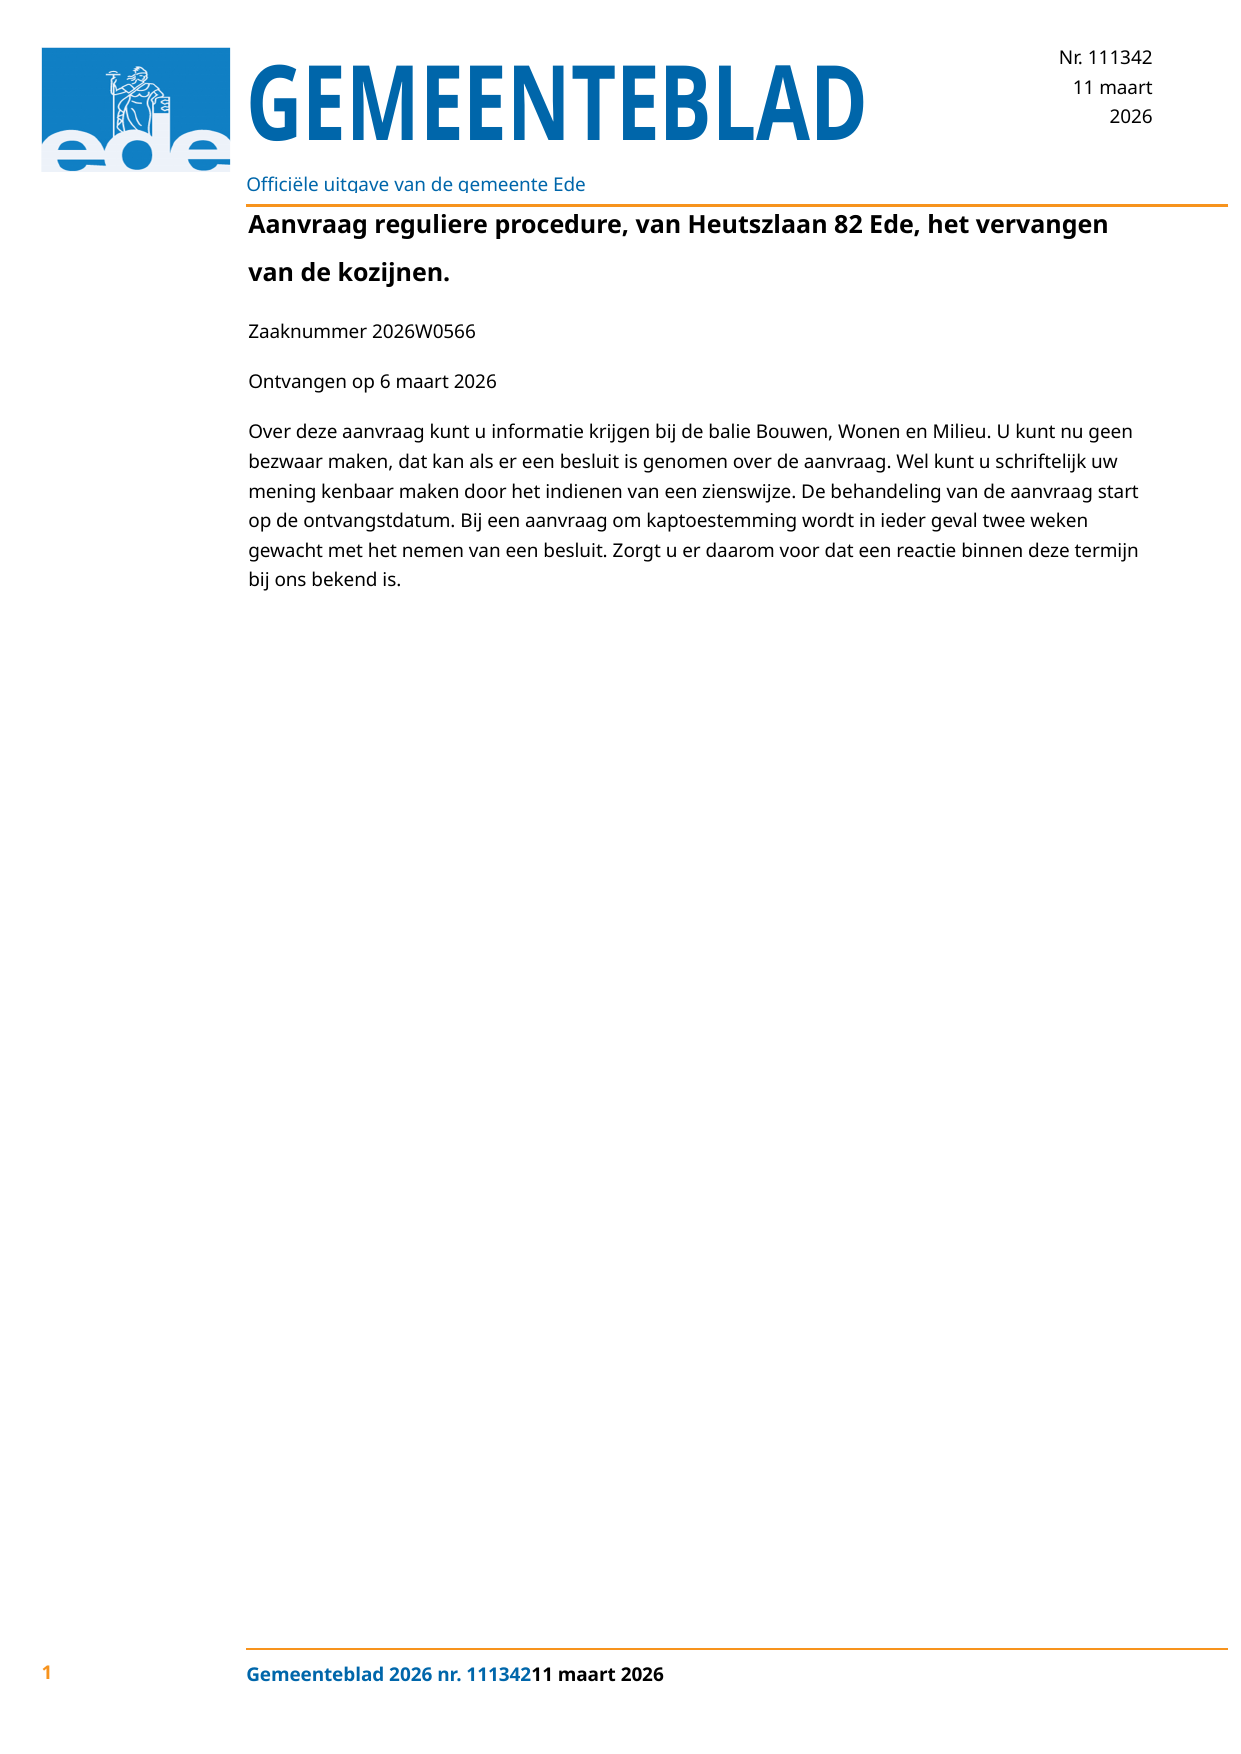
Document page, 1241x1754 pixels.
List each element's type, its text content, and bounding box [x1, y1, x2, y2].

picture [41, 47, 231, 172]
text Over deze aanvraag kunt u informatie krijgen bij de balie Bouwen, Wonen en Milieu. U kunt nu geen bezwaar maken, dat kan als er een besluit is genomen over de aanvraag. Wel kunt u schriftelijk uw mening kenbaar maken door het indienen van een zienswijze. De behandeling van de aanvraag start op de ontvangstdatum. Bij een aanvraag om kaptoestemming wordt in ieder geval twee weken gewacht met het nemen van een besluit. Zorgt u er daarom voor dat een reactie binnen deze termijn bij ons bekend is. [248, 419, 1152, 592]
text Ontvangen op 6 maart 2026 [248, 368, 1152, 394]
text Aanvraag reguliere procedure, van Heutszlaan 82 Ede, het vervangen van de kozijnen. [248, 207, 1152, 288]
text Zaaknummer 2026W0566 [248, 318, 1152, 344]
